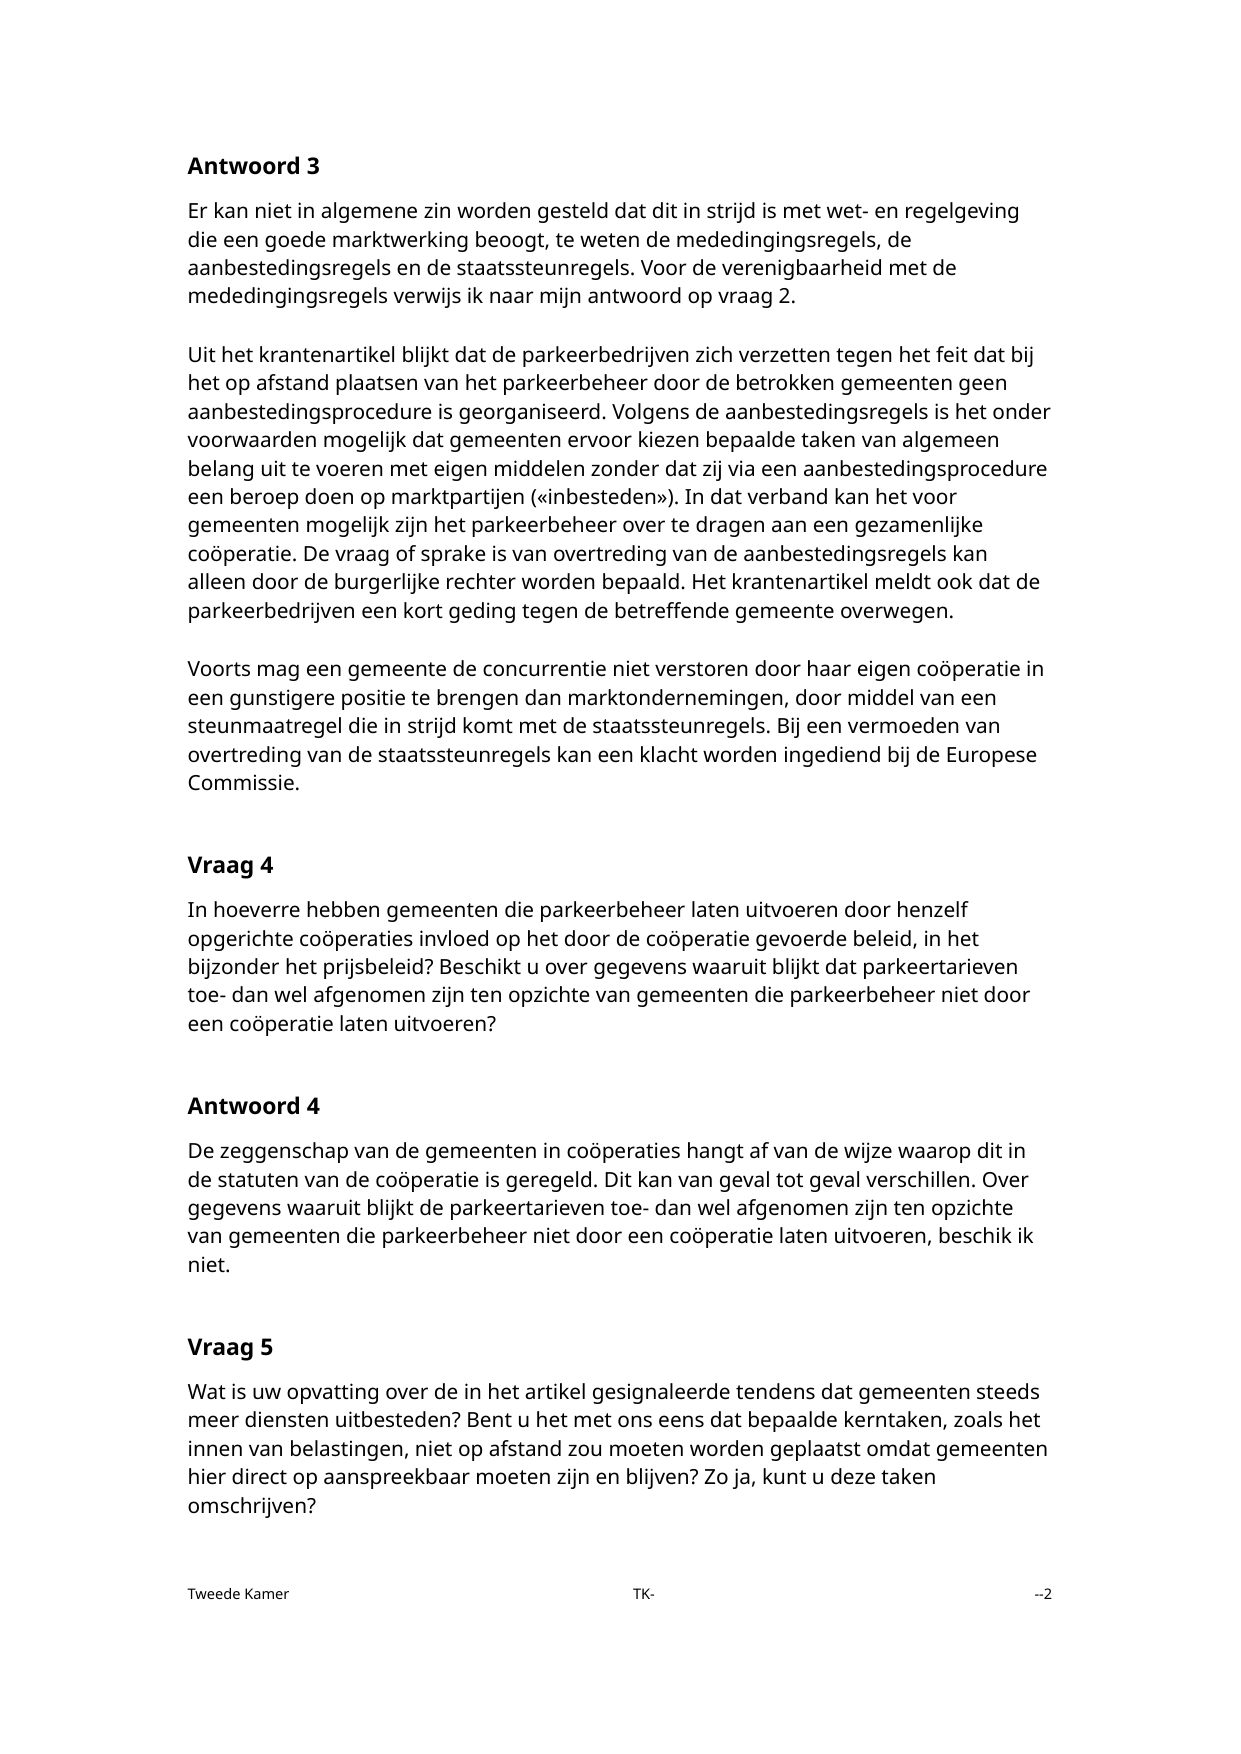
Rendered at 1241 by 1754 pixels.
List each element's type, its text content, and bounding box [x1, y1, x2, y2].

text Voorts mag een gemeente de concurrentie niet verstoren door haar eigen coöperatie in een gunstigere positie te brengen dan marktondernemingen, door middel van een steunmaatregel die in strijd komt met de staatssteunregels. Bij een vermoeden van overtreding van de staatssteunregels kan een klacht worden ingediend bij de Europese Commissie. [187, 654, 1053, 797]
text Wat is uw opvatting over de in het artikel gesignaleerde tendens dat gemeenten steeds meer diensten uitbesteden? Bent u het met ons eens dat bepaalde kerntaken, zoals het innen van belastingen, niet op afstand zou moeten worden geplaatst omdat gemeenten hier direct op aanspreekbaar moeten zijn en blijven? Zo ja, kunt u deze taken omschrijven? [187, 1377, 1053, 1519]
text Uit het krantenartikel blijkt dat de parkeerbedrijven zich verzetten tegen het feit dat bij het op afstand plaatsen van het parkeerbeheer door de betrokken gemeenten geen aanbestedingsprocedure is georganiseerd. Volgens de aanbestedingsregels is het onder voorwaarden mogelijk dat gemeenten ervoor kiezen bepaalde taken van algemeen belang uit te voeren met eigen middelen zonder dat zij via een aanbestedingsprocedure een beroep doen op marktpartijen («inbesteden»). In dat verband kan het voor gemeenten mogelijk zijn het parkeerbeheer over te dragen aan een gezamenlijke coöperatie. De vraag of sprake is van overtreding van de aanbestedingsregels kan alleen door de burgerlijke rechter worden bepaald. Het krantenartikel meldt ook dat de parkeerbedrijven een kort geding tegen de betreffende gemeente overwegen. [187, 340, 1053, 624]
subtitle Vraag 5 [187, 1331, 1053, 1362]
text In hoeverre hebben gemeenten die parkeerbeheer laten uitvoeren door henzelf opgerichte coöperaties invloed op het door de coöperatie gevoerde beleid, in het bijzonder het prijsbeleid? Beschikt u over gegevens waaruit blijkt dat parkeertarieven toe- dan wel afgenomen zijn ten opzichte van gemeenten die parkeerbeheer niet door een coöperatie laten uitvoeren? [187, 895, 1053, 1037]
text Er kan niet in algemene zin worden gesteld dat dit in strijd is met wet- en regelgeving die een goede marktwerking beoogt, te weten de mededingingsregels, de aanbestedingsregels en de staatssteunregels. Voor de verenigbaarheid met de mededingingsregels verwijs ik naar mijn antwoord op vraag 2. [187, 196, 1053, 310]
text De zeggenschap van de gemeenten in coöperaties hangt af van de wijze waarop dit in de statuten van de coöperatie is geregeld. Dit kan van geval tot geval verschillen. Over gegevens waaruit blijkt de parkeertarieven toe- dan wel afgenomen zijn ten opzichte van gemeenten die parkeerbeheer niet door een coöperatie laten uitvoeren, beschik ik niet. [187, 1136, 1053, 1278]
subtitle Vraag 4 [187, 849, 1053, 880]
subtitle Antwoord 3 [187, 150, 1053, 181]
subtitle Antwoord 4 [187, 1090, 1053, 1121]
